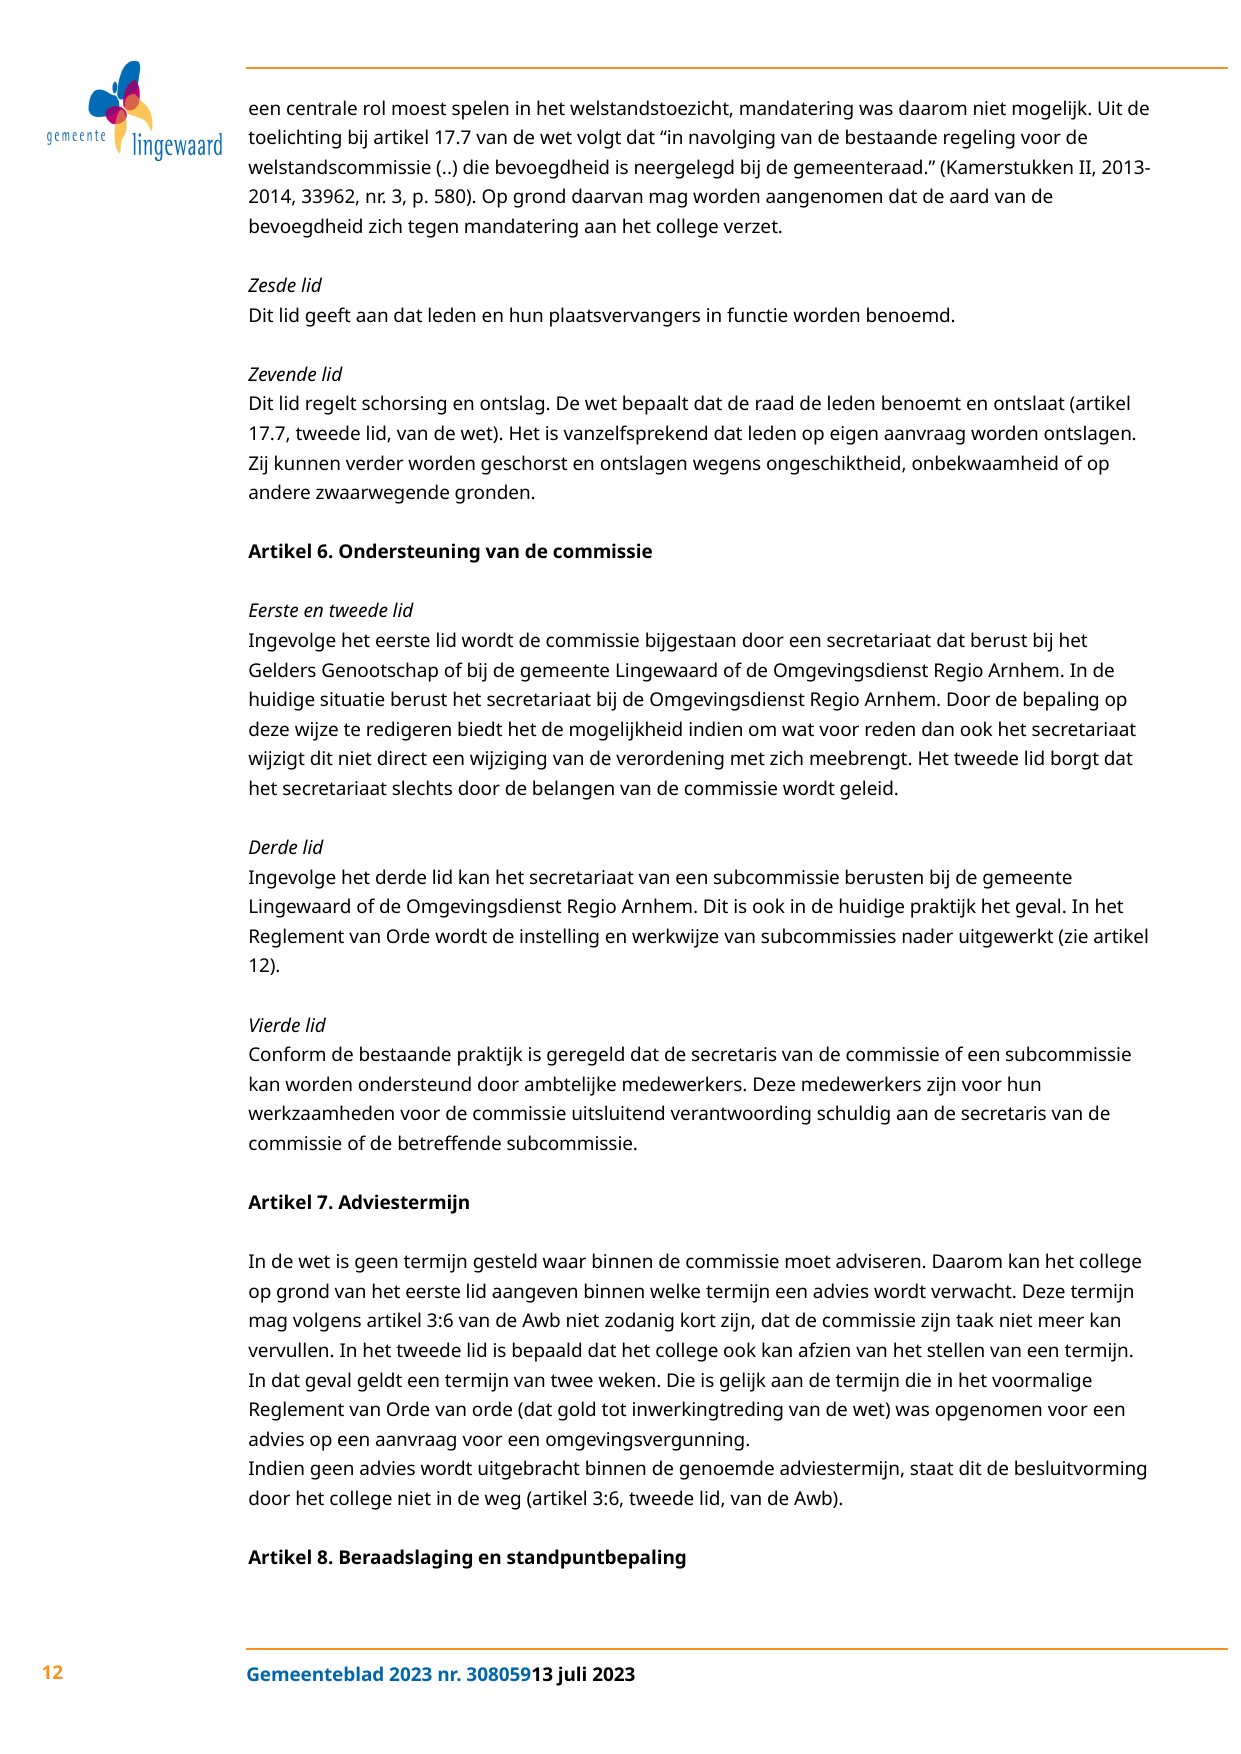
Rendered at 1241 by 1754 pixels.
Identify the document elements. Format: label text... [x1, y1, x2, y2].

text Ingevolge het eerste lid wordt de commissie bijgestaan door een secretariaat dat berust bij het Gelders Genootschap of bij de gemeente Lingewaard of de Omgevingsdienst Regio Arnhem. In de huidige situatie berust het secretariaat bij de Omgevingsdienst Regio Arnhem. Door de bepaling op deze wijze te redigeren biedt het de mogelijkheid indien om wat voor reden dan ook het secretariaat wijzigt dit niet direct een wijziging van de verordening met zich meebrengt. Het tweede lid borgt dat het secretariaat slechts door de belangen van de commissie wordt geleid. [248, 627, 1152, 801]
text In de wet is geen termijn gesteld waar binnen de commissie moet adviseren. Daarom kan het college op grond van het eerste lid aangeven binnen welke termijn een advies wordt verwacht. Deze termijn mag volgens artikel 3:6 van de Awb niet zodanig kort zijn, dat de commissie zijn taak niet meer kan vervullen. In het tweede lid is bepaald dat het college ook kan afzien van het stellen van een termijn. In dat geval geldt een termijn van twee weken. Die is gelijk aan de termijn die in het voormalige Reglement van Orde van orde (dat gold tot inwerkingtreding van de wet) was opgenomen voor een advies op een aanvraag voor een omgevingsvergunning. [248, 1248, 1152, 1452]
text Artikel 7. Adviestermijn [248, 1189, 1152, 1215]
text Eerste en tweede lid [248, 598, 1152, 623]
picture [41, 47, 231, 172]
text Indien geen advies wordt uitgebracht binnen de genoemde adviestermijn, staat dit de besluitvorming door het college niet in de weg (artikel 3:6, tweede lid, van de Awb). [248, 1456, 1152, 1511]
text Ingevolge het derde lid kan het secretariaat van een subcommissie berusten bij de gemeente Lingewaard of de Omgevingsdienst Regio Arnhem. Dit is ook in de huidige praktijk het geval. In het Reglement van Orde wordt de instelling en werkwijze van subcommissies nader uitgewerkt (zie artikel 12). [248, 864, 1152, 978]
text Conform de bestaande praktijk is geregeld dat de secretaris van de commissie of een subcommissie kan worden ondersteund door ambtelijke medewerkers. Deze medewerkers zijn voor hun werkzaamheden voor de commissie uitsluitend verantwoording schuldig aan de secretaris van de commissie of de betreffende subcommissie. [248, 1041, 1152, 1156]
text Dit lid geeft aan dat leden en hun plaatsvervangers in functie worden benoemd. [248, 302, 1152, 328]
text Artikel 6. Ondersteuning van de commissie [248, 538, 1152, 564]
text Vierde lid [248, 1012, 1152, 1038]
text Derde lid [248, 834, 1152, 860]
text Zesde lid [248, 272, 1152, 298]
text Dit lid regelt schorsing en ontslag. De wet bepaalt dat de raad de leden benoemt en ontslaat (artikel 17.7, tweede lid, van de wet). Het is vanzelfsprekend dat leden op eigen aanvraag worden ontslagen. Zij kunnen verder worden geschorst en ontslagen wegens ongeschiktheid, onbekwaamheid of op andere zwaarwegende gronden. [248, 391, 1152, 505]
text een centrale rol moest spelen in het welstandstoezicht, mandatering was daarom niet mogelijk. Uit de toelichting bij artikel 17.7 van de wet volgt dat “in navolging van de bestaande regeling voor de welstandscommissie (..) die bevoegdheid is neergelegd bij de gemeenteraad.” (Kamerstukken II, 2013-2014, 33962, nr. 3, p. 580). Op grond daarvan mag worden aangenomen dat de aard van de bevoegdheid zich tegen mandatering aan het college verzet. [248, 95, 1152, 239]
text Zevende lid [248, 361, 1152, 387]
text Artikel 8. Beraadslaging en standpuntbepaling [248, 1544, 1152, 1570]
